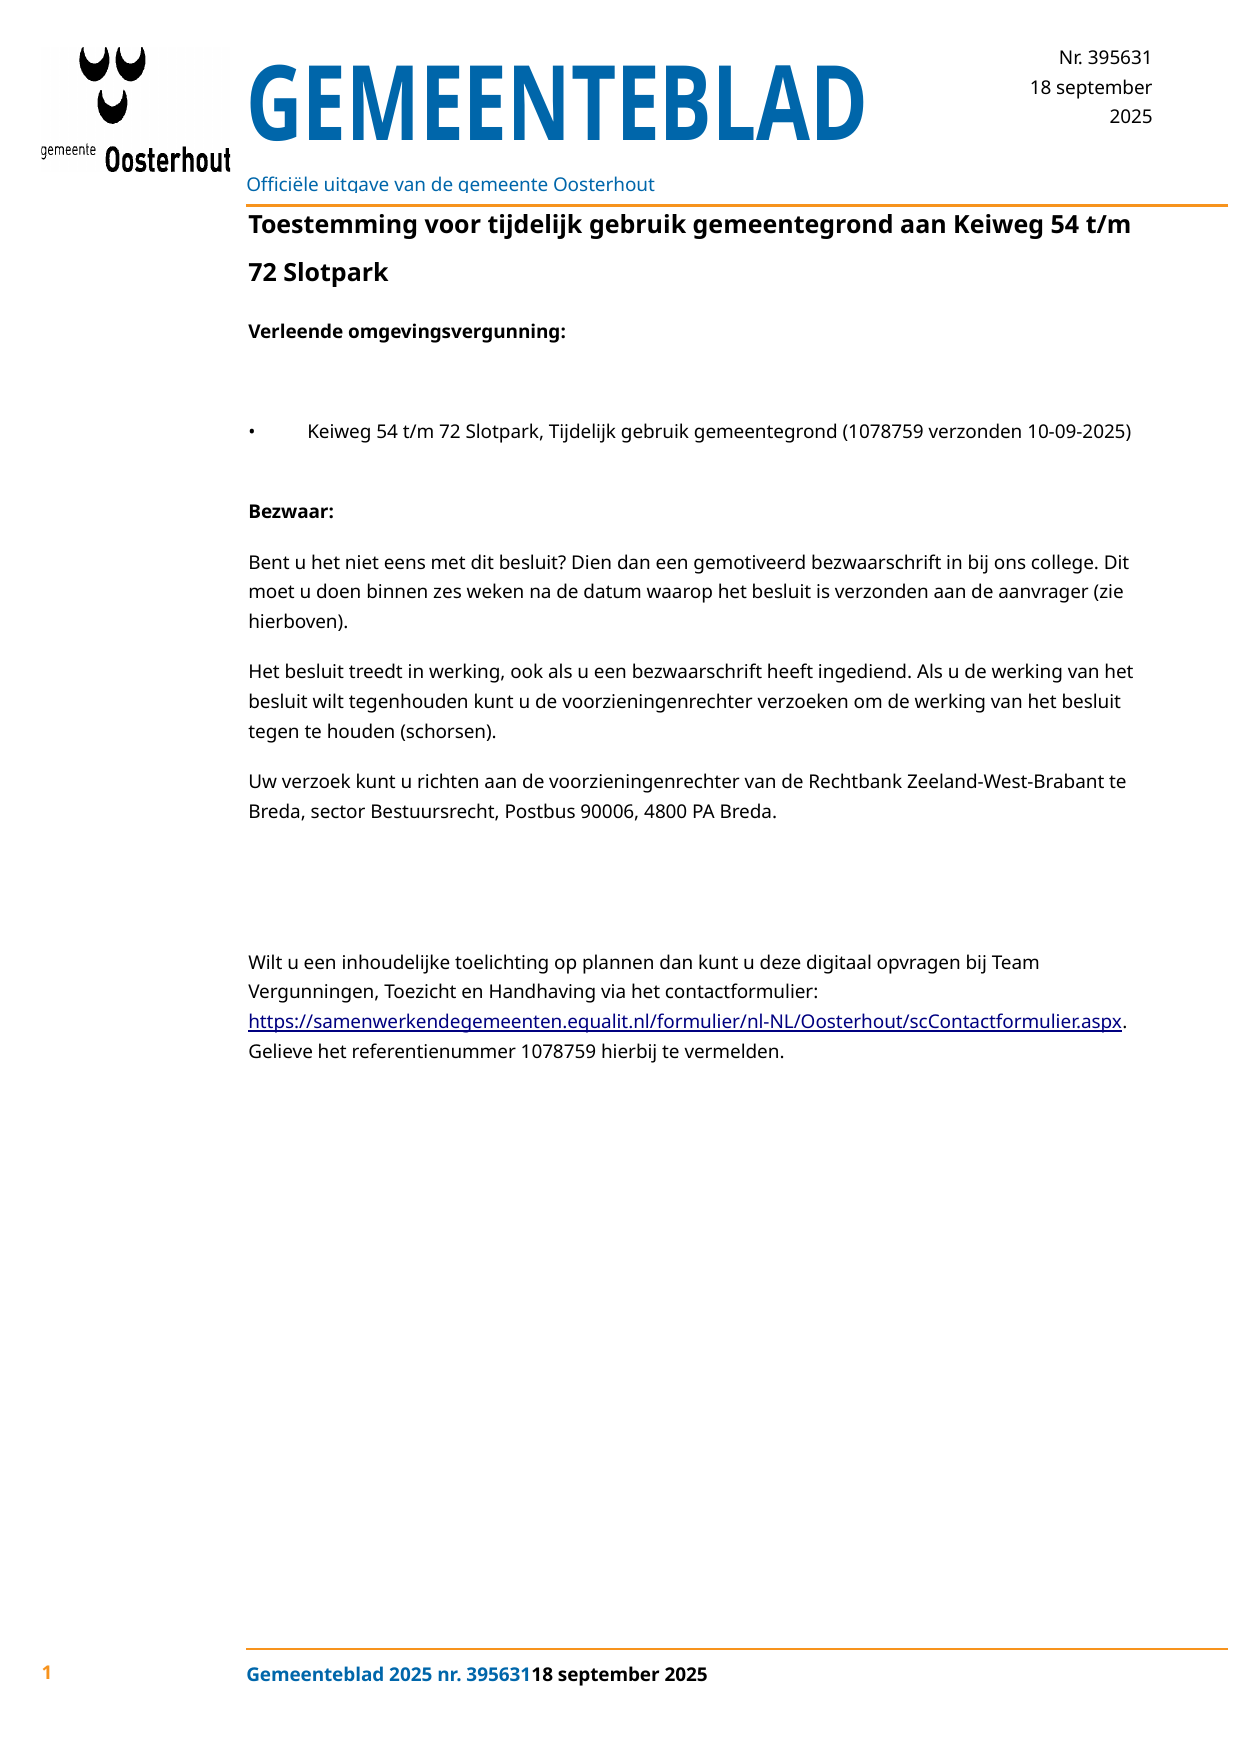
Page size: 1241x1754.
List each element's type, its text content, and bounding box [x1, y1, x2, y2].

text Uw verzoek kunt u richten aan de voorzieningenrechter van de Rechtbank Zeeland-West-Brabant te Breda, sector Bestuursrecht, Postbus 90006, 4800 PA Breda. [248, 768, 1152, 824]
text Het besluit treedt in werking, ook als u een bezwaarschrift heeft ingediend. Als u de werking van het besluit wilt tegenhouden kunt u de voorzieningenrechter verzoeken om de werking van het besluit tegen te houden (schorsen). [248, 659, 1152, 744]
text Bezwaar: [248, 499, 1152, 524]
picture [41, 47, 231, 172]
text Bent u het niet eens met dit besluit? Dien dan een gemotiveerd bezwaarschrift in bij ons college. Dit moet u doen binnen zes weken na de datum waarop het besluit is verzonden aan de aanvrager (zie hierboven). [248, 549, 1152, 634]
list Keiweg 54 t/m 72 Slotpark, Tijdelijk gebruik gemeentegrond (1078759 verzonden 10-09-2025) [248, 419, 1152, 444]
text Verleende omgevingsvergunning: [248, 318, 1152, 344]
text Wilt u een inhoudelijke toelichting op plannen dan kunt u deze digitaal opvragen bij Team Vergunningen, Toezicht en Handhaving via het contactformulier: https://samenwerkendegemeenten.equalit.nl/formulier/nl-NL/Oosterhout/scContactformulier.aspx. Gelieve het referentienummer 1078759 hierbij te vermelden. [248, 949, 1152, 1064]
text Toestemming voor tijdelijk gebruik gemeentegrond aan Keiweg 54 t/m 72 Slotpark [248, 207, 1152, 288]
